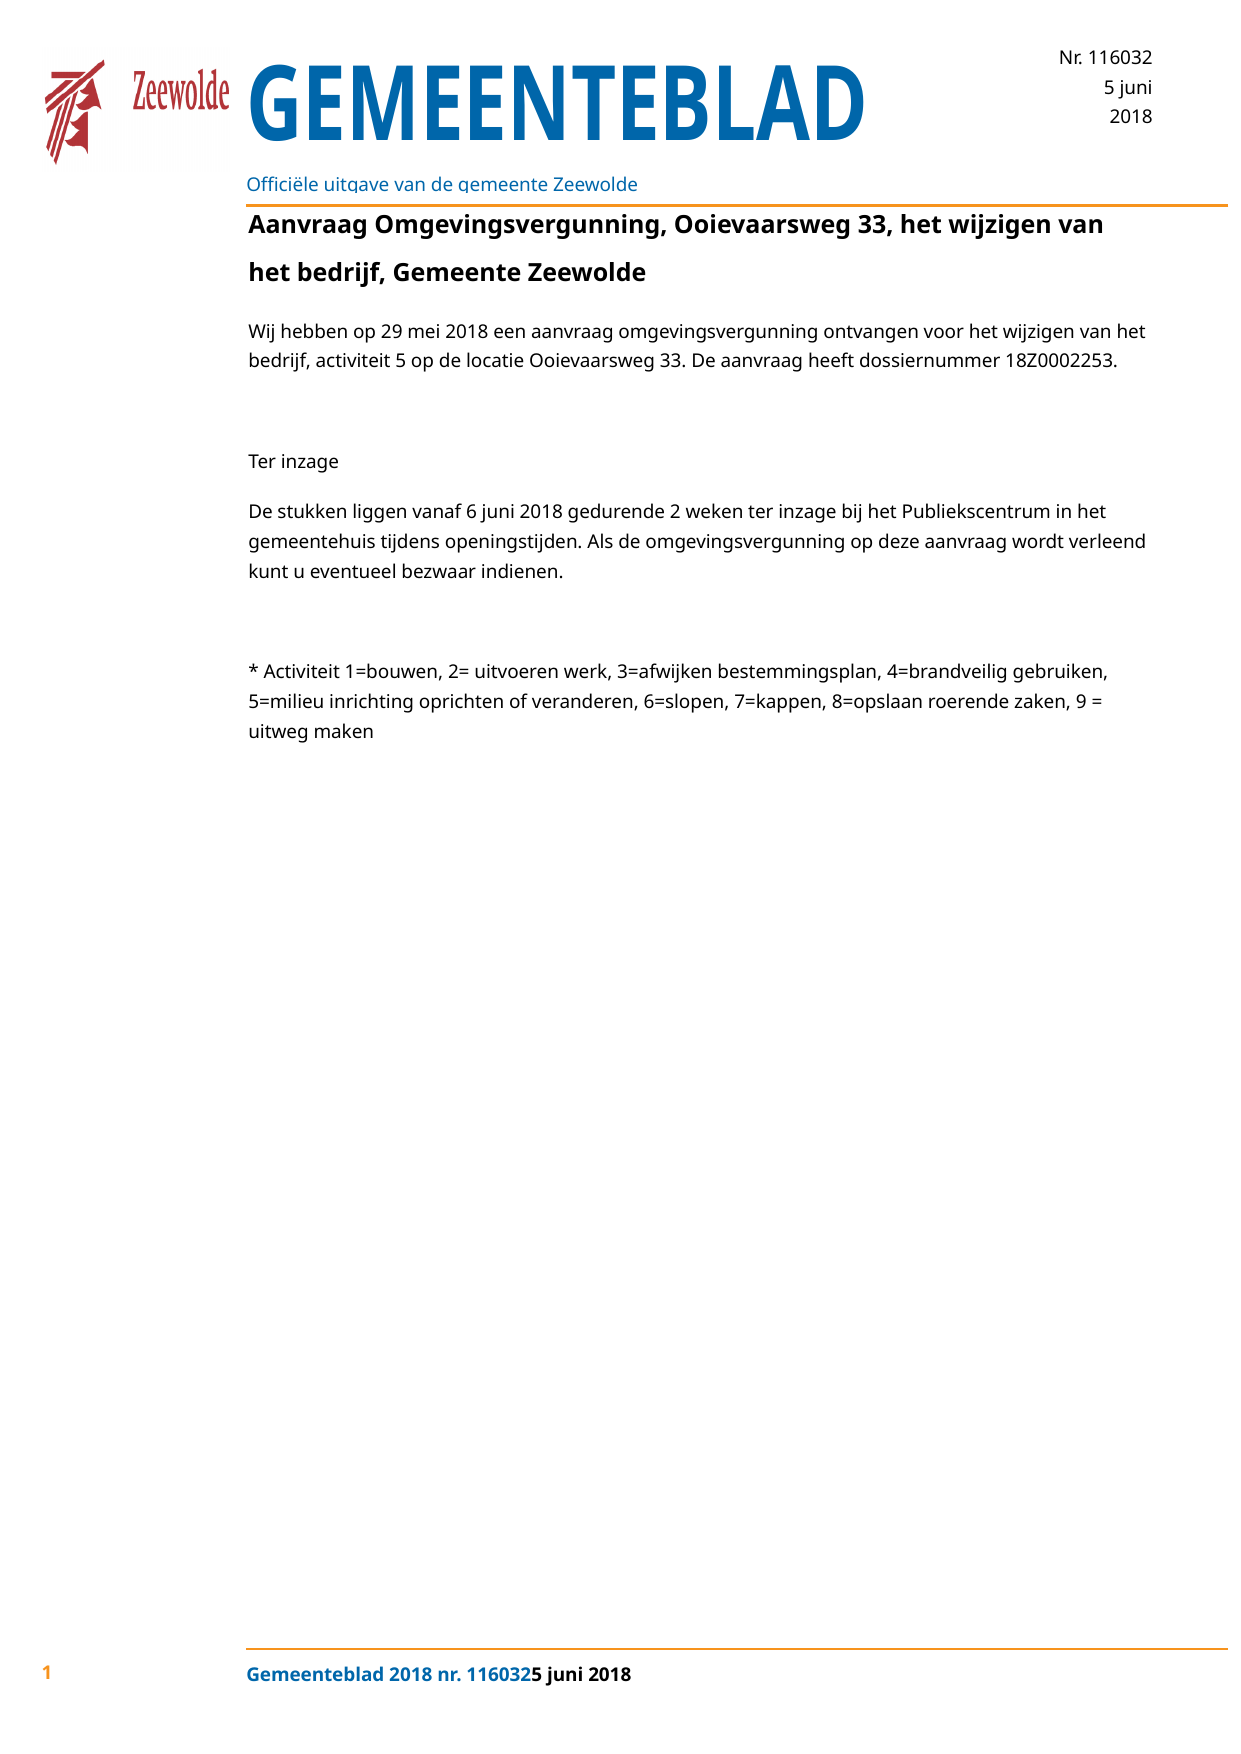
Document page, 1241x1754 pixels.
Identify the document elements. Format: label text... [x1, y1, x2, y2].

text Wij hebben op 29 mei 2018 een aanvraag omgevingsvergunning ontvangen voor het wijzigen van het bedrijf, activiteit 5 op de locatie Ooievaarsweg 33. De aanvraag heeft dossiernummer 18Z0002253. [248, 318, 1152, 373]
text Ter inzage [248, 448, 1152, 474]
text Aanvraag Omgevingsvergunning, Ooievaarsweg 33, het wijzigen van het bedrijf, Gemeente Zeewolde [248, 207, 1152, 288]
text * Activiteit 1=bouwen, 2= uitvoeren werk, 3=afwijken bestemmingsplan, 4=brandveilig gebruiken, 5=milieu inrichting oprichten of veranderen, 6=slopen, 7=kappen, 8=opslaan roerende zaken, 9 = uitweg maken [248, 659, 1152, 744]
text De stukken liggen vanaf 6 juni 2018 gedurende 2 weken ter inzage bij het Publiekscentrum in het gemeentehuis tijdens openingstijden. Als de omgevingsvergunning op deze aanvraag wordt verleend kunt u eventueel bezwaar indienen. [248, 499, 1152, 584]
picture [41, 47, 231, 172]
